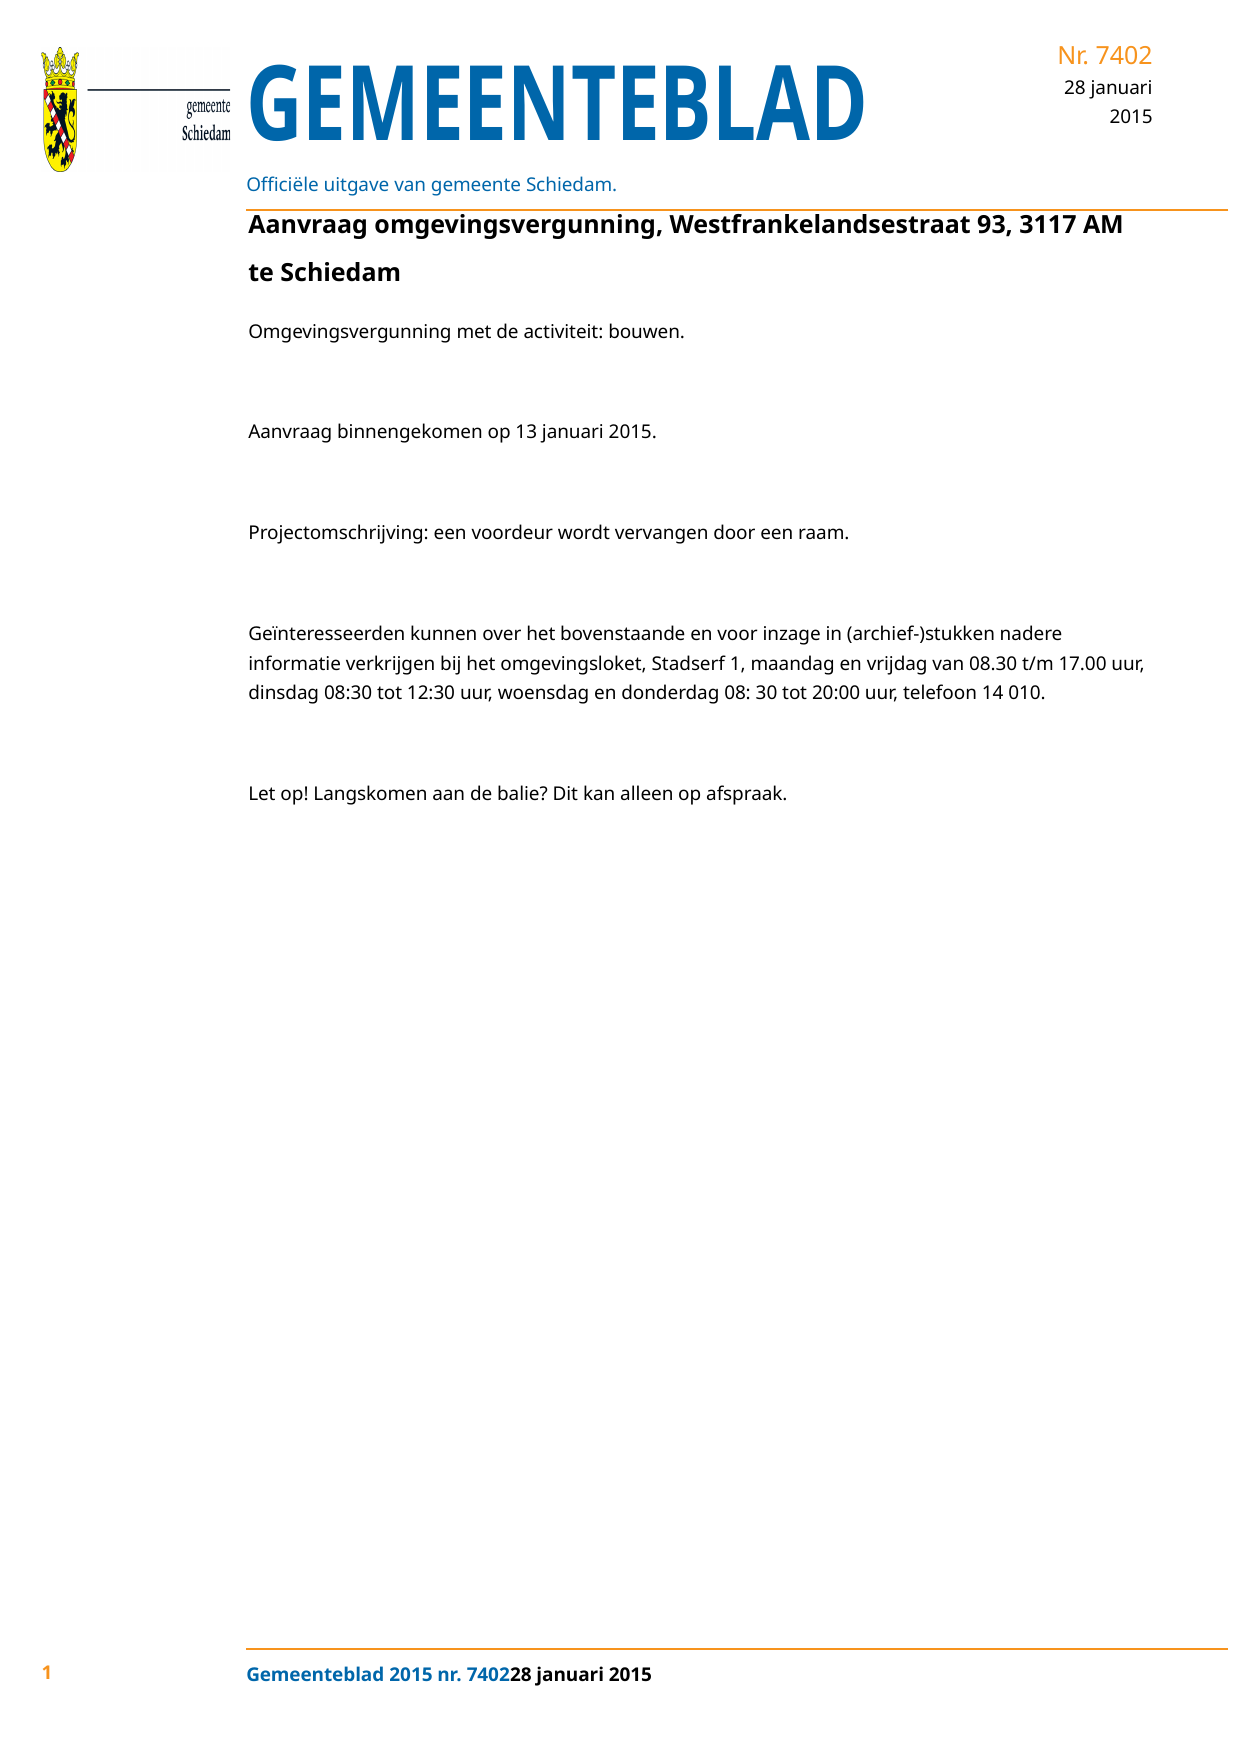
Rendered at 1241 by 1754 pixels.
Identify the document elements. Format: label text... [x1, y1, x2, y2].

text Let op! Langskomen aan de balie? Dit kan alleen op afspraak. [248, 780, 1152, 806]
text Projectomschrijving: een voordeur wordt vervangen door een raam. [248, 519, 1152, 545]
text Aanvraag omgevingsvergunning, Westfrankelandsestraat 93, 3117 AM te Schiedam [248, 211, 1152, 288]
text Aanvraag binnengekomen op 13 januari 2015. [248, 419, 1152, 444]
text Geïnteresseerden kunnen over het bovenstaande en voor inzage in (archief-)stukken nadere informatie verkrijgen bij het omgevingsloket, Stadserf 1, maandag en vrijdag van 08.30 t/m 17.00 uur, dinsdag 08:30 tot 12:30 uur, woensdag en donderdag 08: 30 tot 20:00 uur, telefoon 14 010. [248, 620, 1152, 705]
picture [41, 47, 231, 172]
text Omgevingsvergunning met de activiteit: bouwen. [248, 318, 1152, 344]
